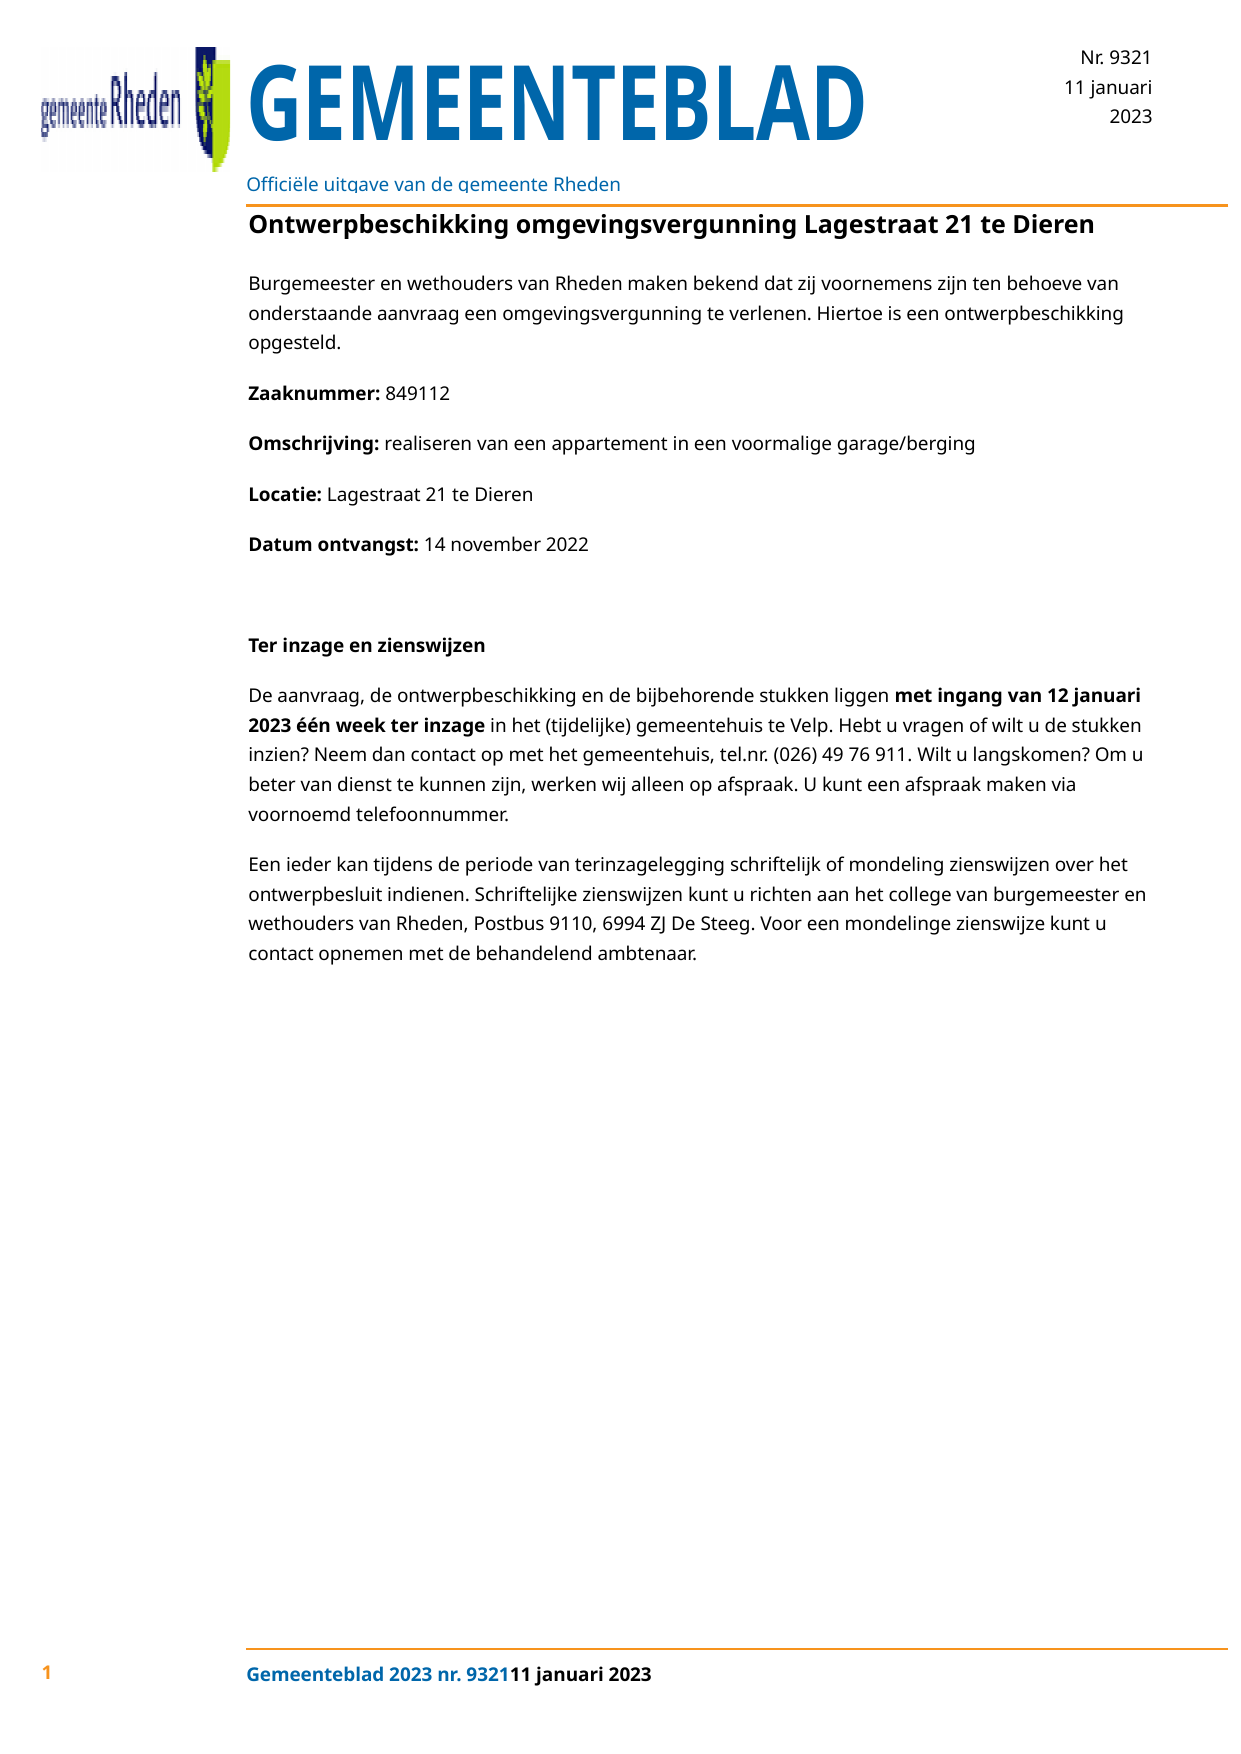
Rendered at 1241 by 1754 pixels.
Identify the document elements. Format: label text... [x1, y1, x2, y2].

text De aanvraag, de ontwerpbeschikking en de bijbehorende stukken liggen met ingang van 12 januari 2023 één week ter inzage in het (tijdelijke) gemeentehuis te Velp. Hebt u vragen of wilt u de stukken inzien? Neem dan contact op met het gemeentehuis, tel.nr. (026) 49 76 911. Wilt u langskomen? Om u beter van dienst te kunnen zijn, werken wij alleen op afspraak. U kunt een afspraak maken via voornoemd telefoonnummer. [248, 682, 1152, 826]
text Datum ontvangst: 14 november 2022 [248, 531, 1152, 557]
text Ter inzage en zienswijzen [248, 632, 1152, 658]
text Een ieder kan tijdens de periode van terinzagelegging schriftelijk of mondeling zienswijzen over het ontwerpbesluit indienen. Schriftelijke zienswijzen kunt u richten aan het college van burgemeester en wethouders van Rheden, Postbus 9110, 6994 ZJ De Steeg. Voor een mondelinge zienswijze kunt u contact opnemen met de behandelend ambtenaar. [248, 851, 1152, 966]
picture [41, 47, 231, 172]
text Locatie: Lagestraat 21 te Dieren [248, 481, 1152, 506]
text Zaaknummer: 849112 [248, 380, 1152, 406]
text Omschrijving: realiseren van een appartement in een voormalige garage/berging [248, 430, 1152, 456]
text Ontwerpbeschikking omgevingsvergunning Lagestraat 21 te Dieren [248, 207, 1152, 241]
text Burgemeester en wethouders van Rheden maken bekend dat zij voornemens zijn ten behoeve van onderstaande aanvraag een omgevingsvergunning te verlenen. Hiertoe is een ontwerpbeschikking opgesteld. [248, 270, 1152, 355]
